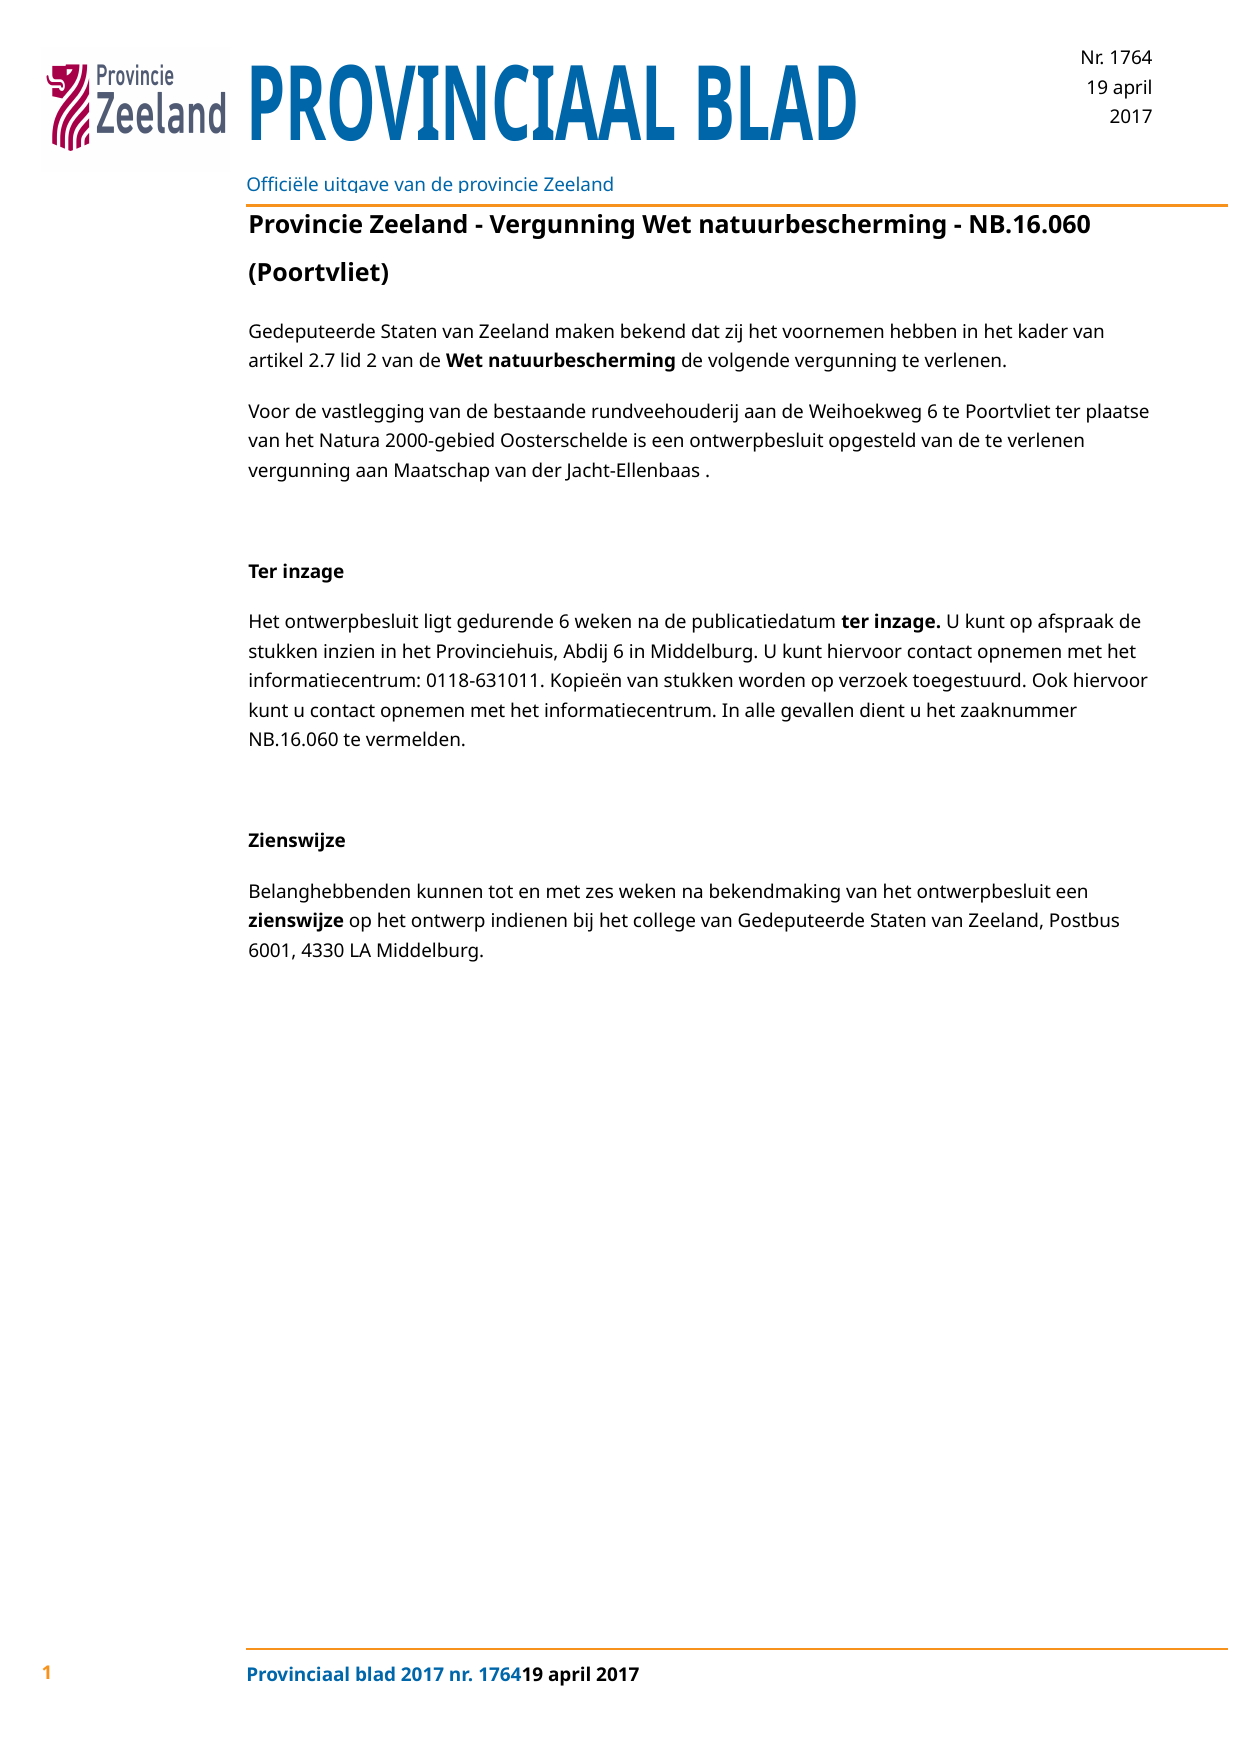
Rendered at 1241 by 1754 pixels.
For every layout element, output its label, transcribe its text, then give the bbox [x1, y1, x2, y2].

picture [41, 47, 231, 172]
text Belanghebbenden kunnen tot en met zes weken na bekendmaking van het ontwerpbesluit een zienswijze op het ontwerp indienen bij het college van Gedeputeerde Staten van Zeeland, Postbus 6001, 4330 LA Middelburg. [248, 878, 1152, 963]
text Ter inzage [248, 558, 1152, 584]
text Gedeputeerde Staten van Zeeland maken bekend dat zij het voornemen hebben in het kader van artikel 2.7 lid 2 van de Wet natuurbescherming de volgende vergunning te verlenen. [248, 318, 1152, 373]
text Het ontwerpbesluit ligt gedurende 6 weken na de publicatiedatum ter inzage. U kunt op afspraak de stukken inzien in het Provinciehuis, Abdij 6 in Middelburg. U kunt hiervoor contact opnemen met het informatiecentrum: 0118-631011. Kopieën van stukken worden op verzoek toegestuurd. Ook hiervoor kunt u contact opnemen met het informatiecentrum. In alle gevallen dient u het zaaknummer NB.16.060 te vermelden. [248, 608, 1152, 752]
text Provincie Zeeland - Vergunning Wet natuurbescherming - NB.16.060 (Poortvliet) [248, 207, 1152, 288]
text Zienswijze [248, 827, 1152, 853]
text Voor de vastlegging van de bestaande rundveehouderij aan de Weihoekweg 6 te Poortvliet ter plaatse van het Natura 2000-gebied Oosterschelde is een ontwerpbesluit opgesteld van de te verlenen vergunning aan Maatschap van der Jacht-Ellenbaas . [248, 398, 1152, 483]
